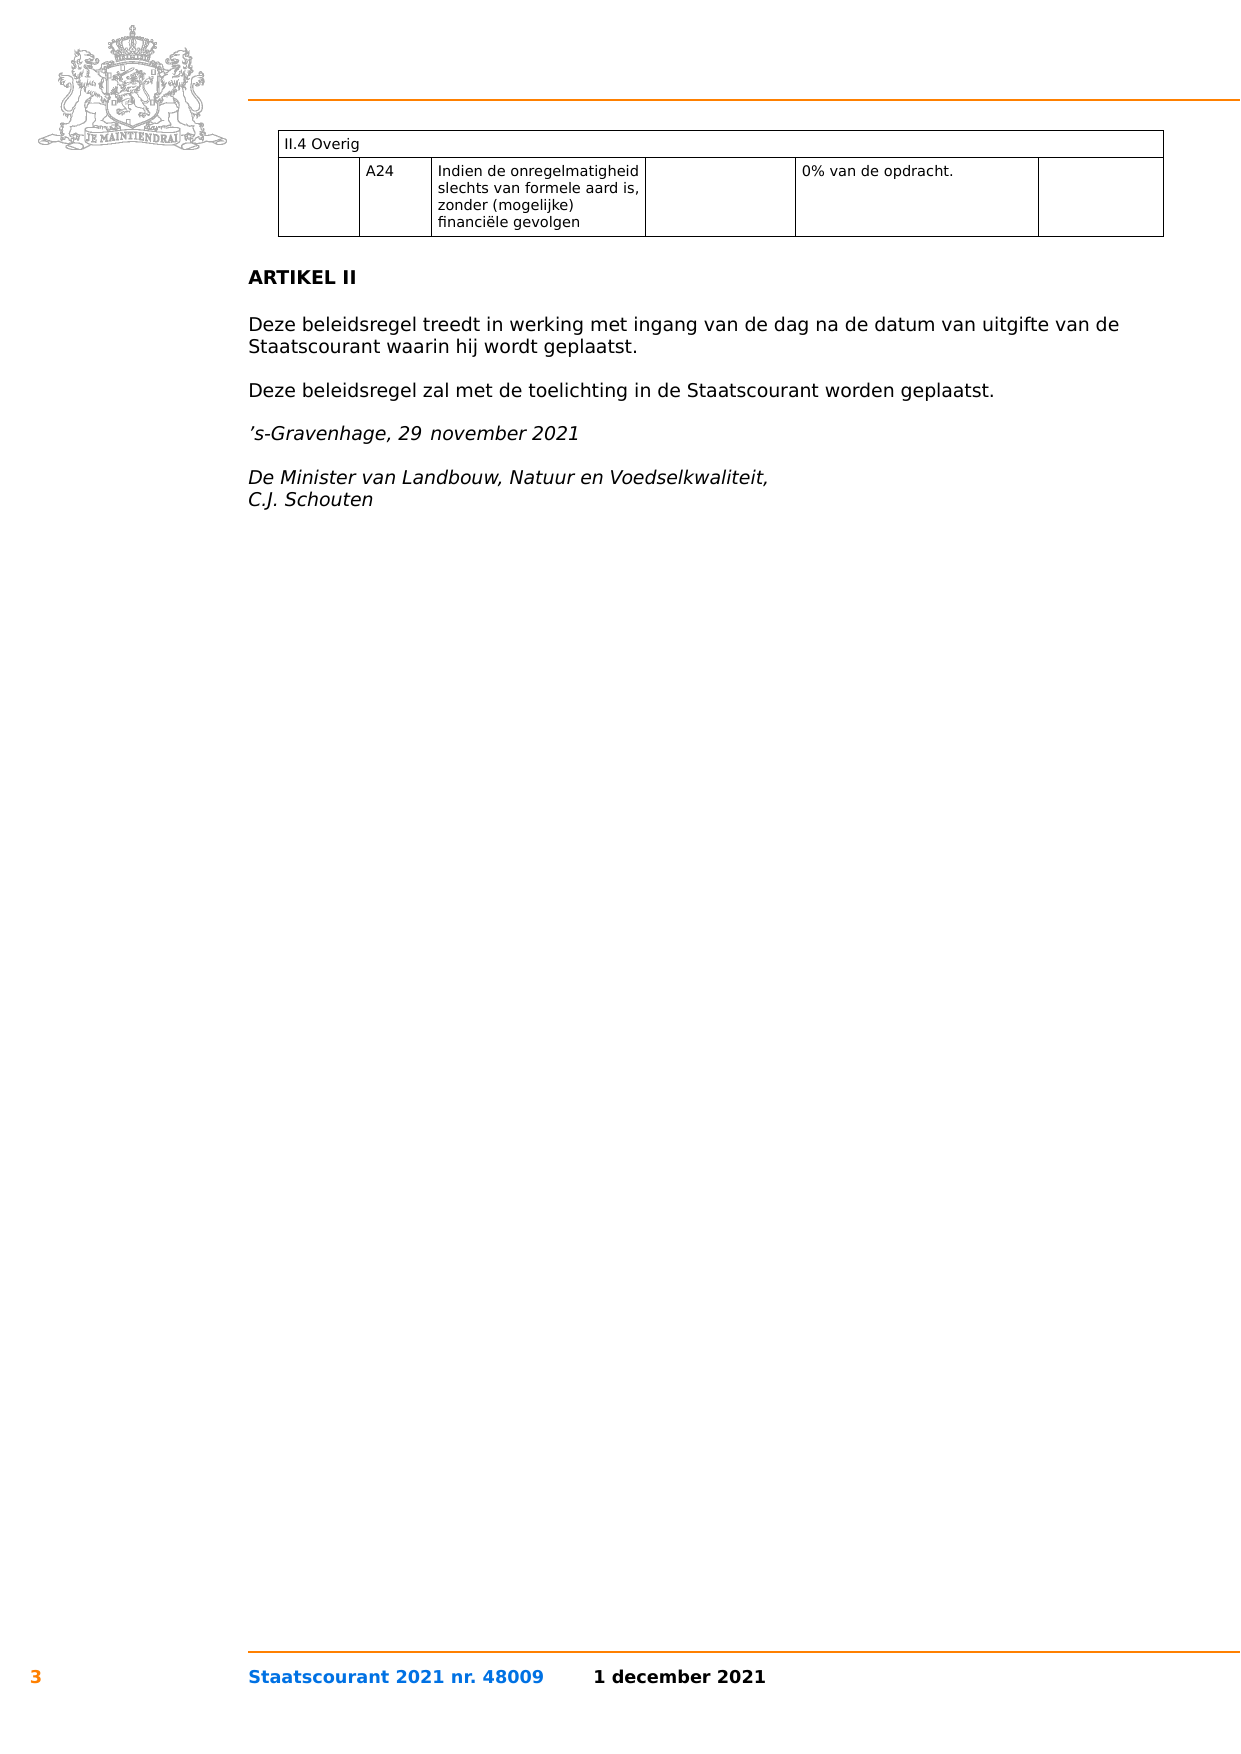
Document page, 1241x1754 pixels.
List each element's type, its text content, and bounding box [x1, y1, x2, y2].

table_cell [646, 158, 795, 236]
subtitle ARTIKEL II [248, 267, 1163, 289]
table_cell [279, 158, 359, 236]
table_cell A24 [360, 158, 431, 236]
text ’s-Gravenhage, 29 november 2021 [248, 423, 1163, 445]
table_cell [1039, 158, 1163, 236]
text De Minister van Landbouw, Natuur en Voedselkwaliteit, C.J. Schouten [248, 467, 1163, 511]
text Deze beleidsregel zal met de toelichting in de Staatscourant worden geplaatst. [248, 379, 1163, 401]
picture [38, 25, 227, 150]
table_cell 0% van de opdracht. [796, 158, 1038, 236]
text Deze beleidsregel treedt in werking met ingang van de dag na de datum van uitgifte van de Staatscourant waarin hij wordt geplaatst. [248, 314, 1163, 358]
table_cell Indien de onregelmatigheid slechts van formele aard is, zonder (mogelijke) financiële gevolgen [432, 158, 645, 236]
table_header II.4 Overig [279, 131, 1163, 157]
